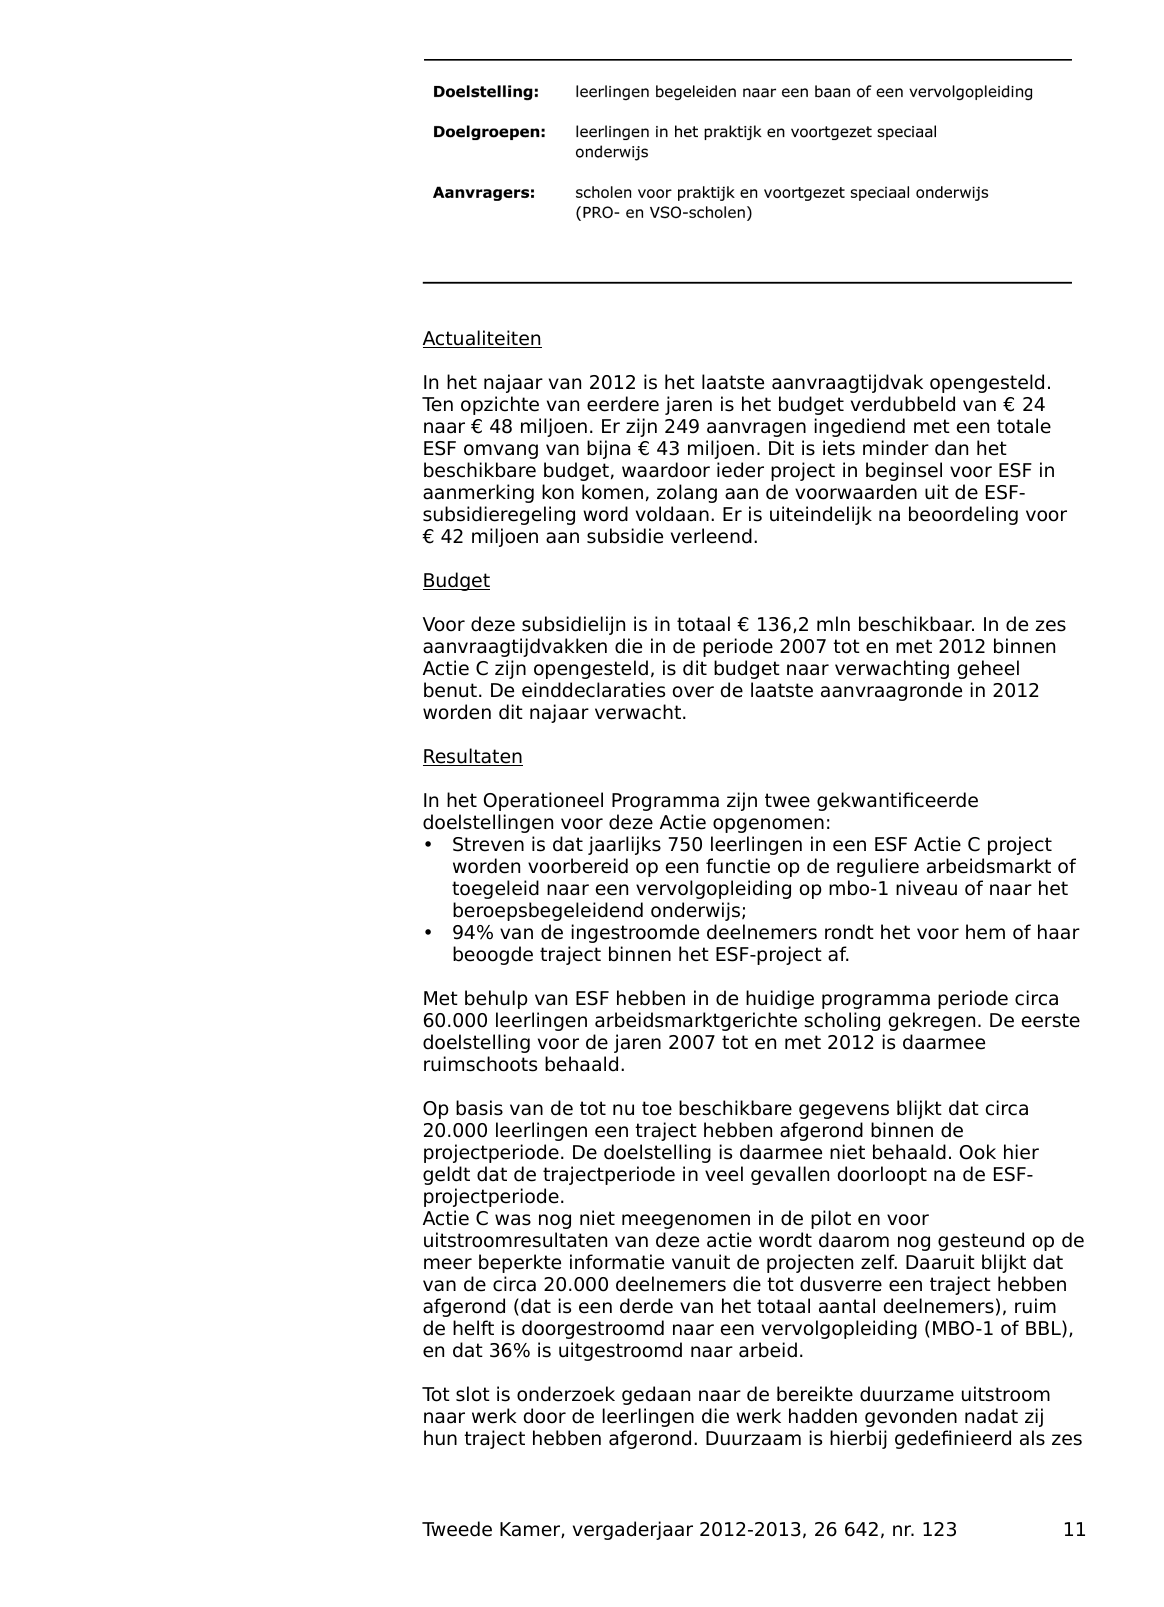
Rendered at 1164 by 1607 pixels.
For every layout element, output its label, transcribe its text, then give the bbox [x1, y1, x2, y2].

text • 94% van de ingestroomde deelnemers rondt het voor hem of haar beoogde traject binnen het ESF-project af. [422, 922, 1087, 966]
picture [422, 59, 1072, 284]
text Tot slot is onderzoek gedaan naar de bereikte duurzame uitstroom naar werk door de leerlingen die werk hadden gevonden nadat zij hun traject hebben afgerond. Duurzaam is hierbij gedefinieerd als zes [422, 1384, 1087, 1450]
subtitle Resultaten [422, 746, 1087, 768]
subtitle Budget [422, 570, 1087, 592]
text In het Operationeel Programma zijn twee gekwantificeerde doelstellingen voor deze Actie opgenomen: [422, 790, 1087, 834]
text In het najaar van 2012 is het laatste aanvraagtijdvak opengesteld. Ten opzichte van eerdere jaren is het budget verdubbeld van € 24 naar € 48 miljoen. Er zijn 249 aanvragen ingediend met een totale ESF omvang van bijna € 43 miljoen. Dit is iets minder dan het beschikbare budget, waardoor ieder project in beginsel voor ESF in aanmerking kon komen, zolang aan de voorwaarden uit de ESF-subsidieregeling word voldaan. Er is uiteindelijk na beoordeling voor € 42 miljoen aan subsidie verleend. [422, 372, 1087, 548]
text Op basis van de tot nu toe beschikbare gegevens blijkt dat circa 20.000 leerlingen een traject hebben afgerond binnen de projectperiode. De doelstelling is daarmee niet behaald. Ook hier geldt dat de trajectperiode in veel gevallen doorloopt na de ESF-projectperiode. [422, 1098, 1087, 1208]
text • Streven is dat jaarlijks 750 leerlingen in een ESF Actie C project worden voorbereid op een functie op de reguliere arbeidsmarkt of toegeleid naar een vervolgopleiding op mbo-1 niveau of naar het beroepsbegeleidend onderwijs; [422, 834, 1087, 922]
subtitle Actualiteiten [422, 328, 1087, 349]
text Voor deze subsidielijn is in totaal € 136,2 mln beschikbaar. In de zes aanvraagtijdvakken die in de periode 2007 tot en met 2012 binnen Actie C zijn opengesteld, is dit budget naar verwachting geheel benut. De einddeclaraties over de laatste aanvraagronde in 2012 worden dit najaar verwacht. [422, 614, 1087, 724]
text Actie C was nog niet meegenomen in de pilot en voor uitstroomresultaten van deze actie wordt daarom nog gesteund op de meer beperkte informatie vanuit de projecten zelf. Daaruit blijkt dat van de circa 20.000 deelnemers die tot dusverre een traject hebben afgerond (dat is een derde van het totaal aantal deelnemers), ruim de helft is doorgestroomd naar een vervolgopleiding (MBO-1 of BBL), en dat 36% is uitgestroomd naar arbeid. [422, 1208, 1087, 1362]
text Met behulp van ESF hebben in de huidige programma periode circa 60.000 leerlingen arbeidsmarktgerichte scholing gekregen. De eerste doelstelling voor de jaren 2007 tot en met 2012 is daarmee ruimschoots behaald. [422, 988, 1087, 1076]
